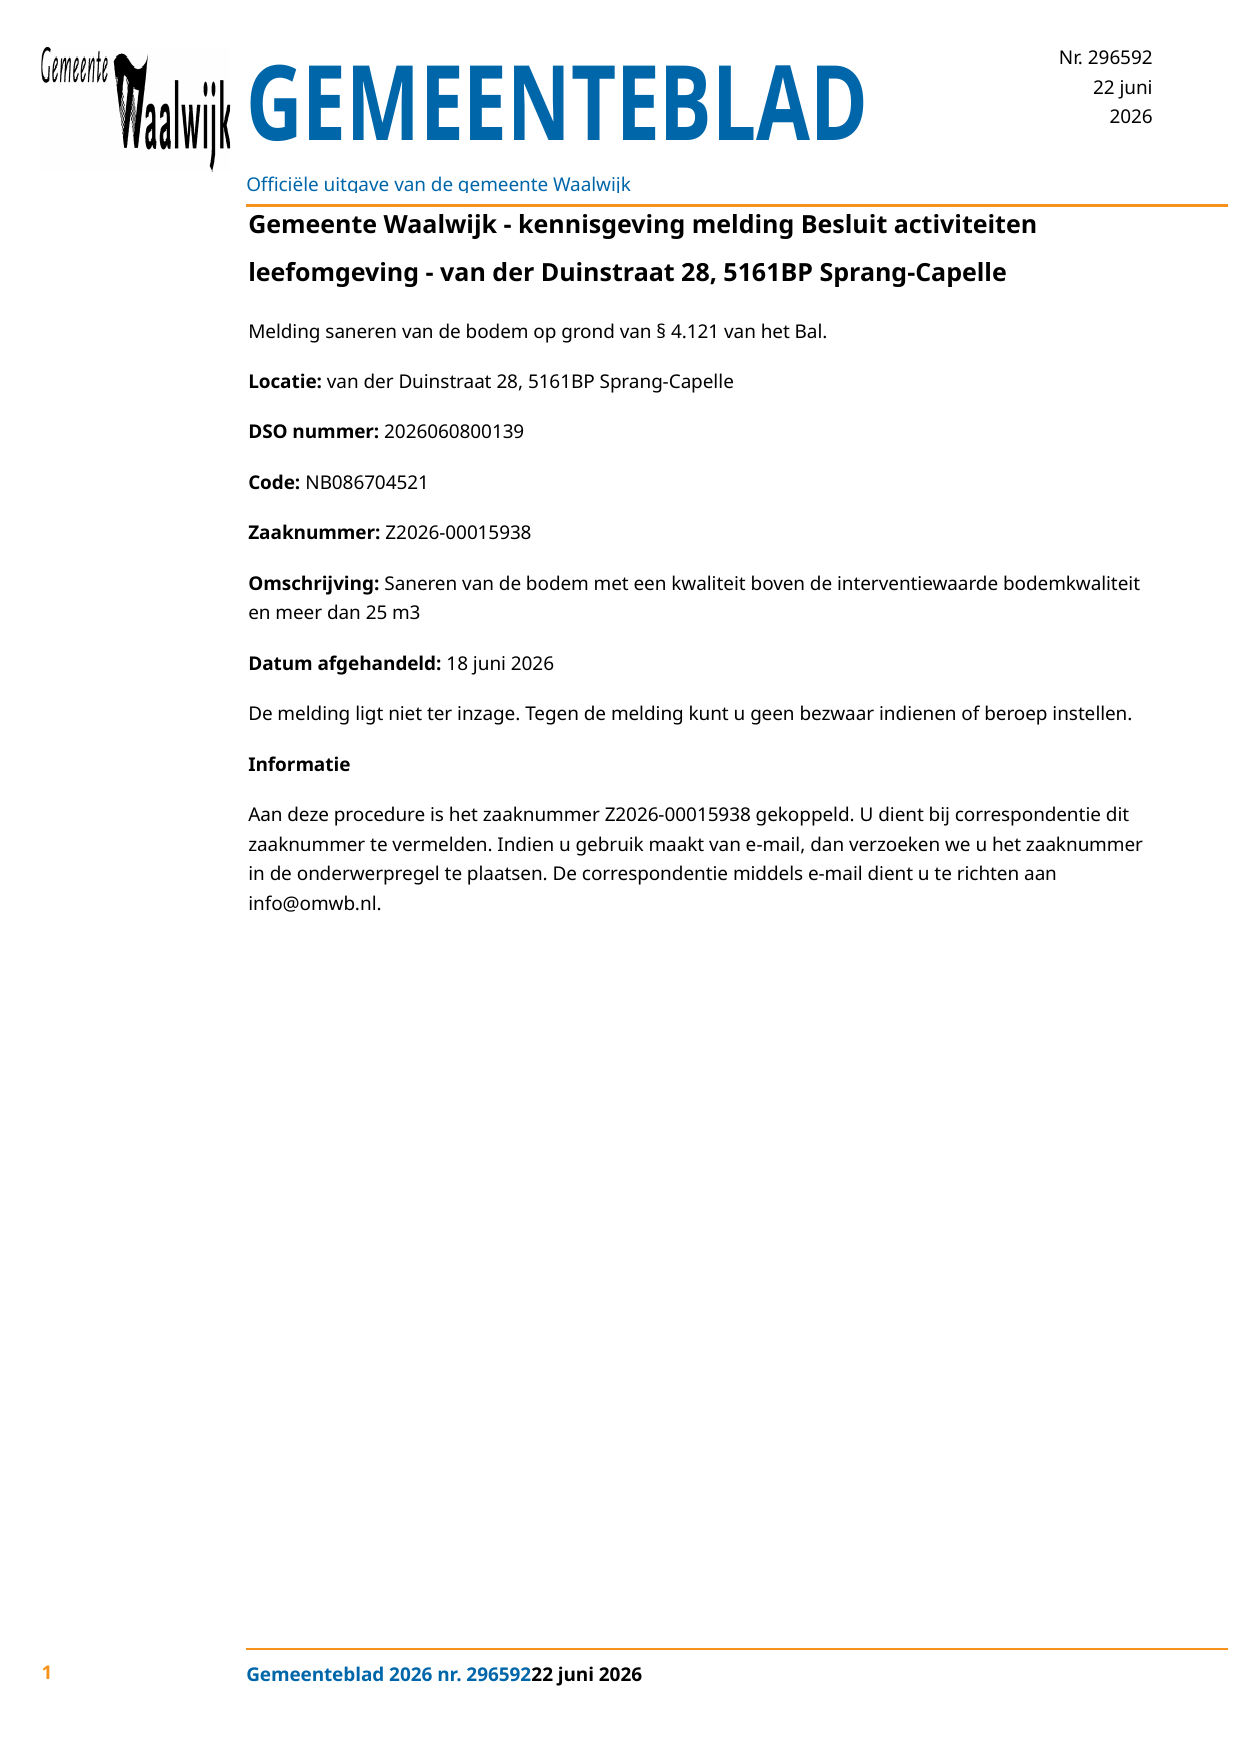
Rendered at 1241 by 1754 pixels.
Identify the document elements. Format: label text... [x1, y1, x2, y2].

text Omschrijving: Saneren van de bodem met een kwaliteit boven de interventiewaarde bodemkwaliteit en meer dan 25 m3 [248, 570, 1152, 625]
text Code: NB086704521 [248, 469, 1152, 495]
text Gemeente Waalwijk - kennisgeving melding Besluit activiteiten leefomgeving - van der Duinstraat 28, 5161BP Sprang-Capelle [248, 207, 1152, 288]
text Melding saneren van de bodem op grond van § 4.121 van het Bal. [248, 318, 1152, 344]
text DSO nummer: 2026060800139 [248, 419, 1152, 444]
text De melding ligt niet ter inzage. Tegen de melding kunt u geen bezwaar indienen of beroep instellen. [248, 700, 1152, 726]
picture [41, 47, 231, 172]
text Informatie [248, 751, 1152, 777]
text Locatie: van der Duinstraat 28, 5161BP Sprang-Capelle [248, 368, 1152, 394]
text Zaaknummer: Z2026-00015938 [248, 519, 1152, 545]
text Datum afgehandeld: 18 juni 2026 [248, 650, 1152, 676]
text Aan deze procedure is het zaaknummer Z2026-00015938 gekoppeld. U dient bij correspondentie dit zaaknummer te vermelden. Indien u gebruik maakt van e-mail, dan verzoeken we u het zaaknummer in de onderwerpregel te plaatsen. De correspondentie middels e-mail dient u te richten aan info@omwb.nl. [248, 801, 1152, 916]
